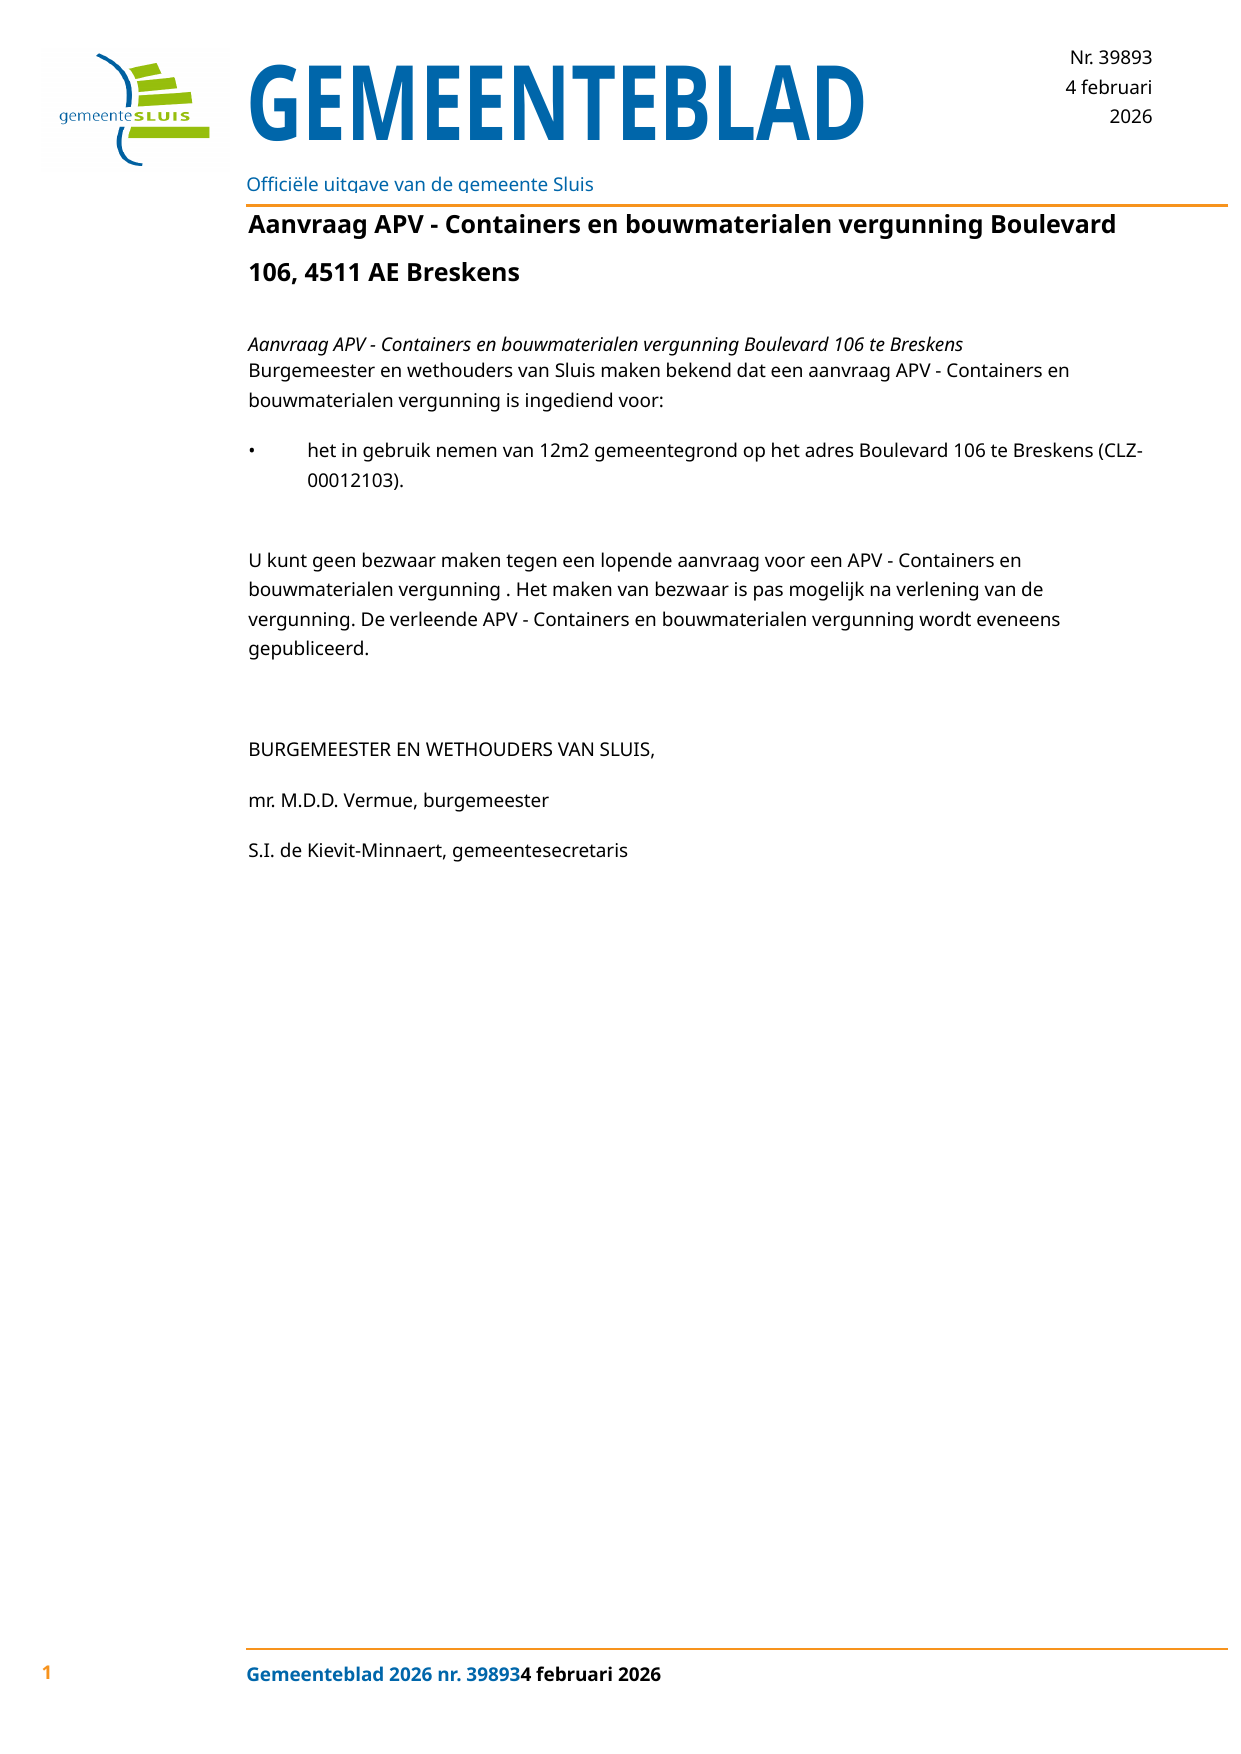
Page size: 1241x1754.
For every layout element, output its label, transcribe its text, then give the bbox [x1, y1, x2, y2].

text Aanvraag APV - Containers en bouwmaterialen vergunning Boulevard 106, 4511 AE Breskens [248, 207, 1152, 288]
text BURGEMEESTER EN WETHOUDERS VAN SLUIS, [248, 736, 1152, 762]
picture [41, 47, 231, 172]
text S.I. de Kievit-Minnaert, gemeentesecretaris [248, 837, 1152, 863]
text Burgemeester en wethouders van Sluis maken bekend dat een aanvraag APV - Containers en bouwmaterialen vergunning is ingediend voor: [248, 357, 1152, 412]
list het in gebruik nemen van 12m2 gemeentegrond op het adres Boulevard 106 te Breskens (CLZ-00012103). [248, 437, 1152, 492]
text U kunt geen bezwaar maken tegen een lopende aanvraag voor een APV - Containers en bouwmaterialen vergunning . Het maken van bezwaar is pas mogelijk na verlening van de vergunning. De verleende APV - Containers en bouwmaterialen vergunning wordt eveneens gepubliceerd. [248, 547, 1152, 661]
text mr. M.D.D. Vermue, burgemeester [248, 787, 1152, 812]
text Aanvraag APV - Containers en bouwmaterialen vergunning Boulevard 106 te Breskens [248, 331, 1152, 357]
